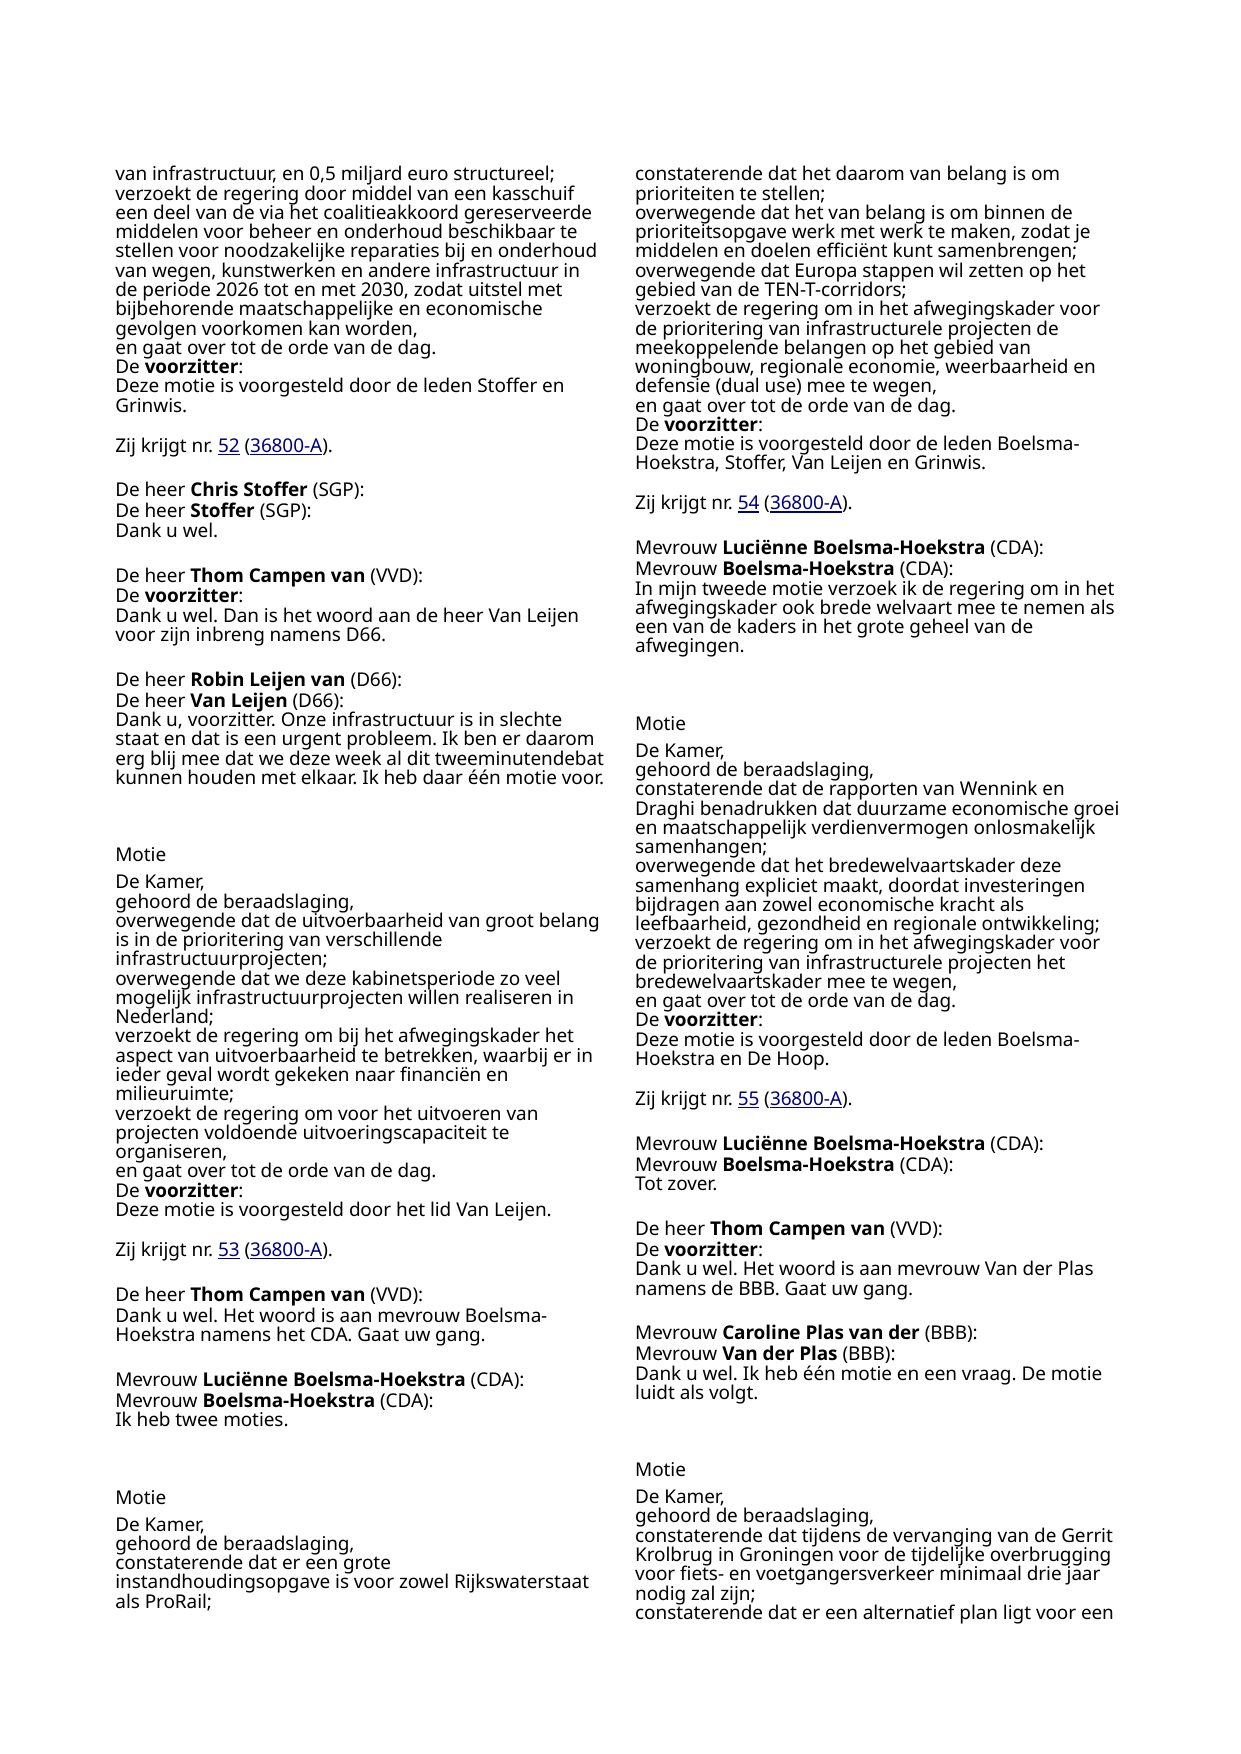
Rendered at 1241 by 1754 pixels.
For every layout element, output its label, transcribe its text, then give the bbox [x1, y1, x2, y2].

text gehoord de beraadslaging, [115, 893, 605, 912]
text Deze motie is voorgesteld door de leden Boelsma-Hoekstra en De Hoop. [635, 1031, 1125, 1069]
text De voorzitter: [635, 416, 1125, 435]
text De heer Van Leijen (D66): [115, 692, 605, 711]
text overwegende dat we deze kabinetsperiode zo veel mogelijk infrastructuurprojecten willen realiseren in Nederland; [115, 970, 605, 1027]
text overwegende dat Europa stappen wil zetten op het gebied van de TEN-T-corridors; [635, 262, 1125, 300]
text Mevrouw Luciënne Boelsma-Hoekstra (CDA): [635, 1130, 1125, 1156]
text Mevrouw Boelsma-Hoekstra (CDA): [635, 560, 1125, 579]
text verzoekt de regering om bij het afwegingskader het aspect van uitvoerbaarheid te betrekken, waarbij er in ieder geval wordt gekeken naar financiën en milieuruimte; [115, 1027, 605, 1104]
text verzoekt de regering door middel van een kasschuif een deel van de via het coalitieakkoord gereserveerde middelen voor beheer en onderhoud beschikbaar te stellen voor noodzakelijke reparaties bij en onderhoud van wegen, kunstwerken en andere infrastructuur in de periode 2026 tot en met 2030, zodat uitstel met bijbehorende maatschappelijke en economische gevolgen voorkomen kan worden, [115, 184, 605, 339]
text Motie [635, 1457, 1125, 1482]
text De heer Thom Campen van (VVD): [115, 562, 605, 587]
text constaterende dat er een grote instandhoudingsopgave is voor zowel Rijkswaterstaat als ProRail; [115, 1554, 605, 1612]
text Motie [115, 1484, 605, 1509]
text De Kamer, [635, 1488, 1125, 1507]
text De heer Stoffer (SGP): [115, 502, 605, 522]
text Mevrouw Boelsma-Hoekstra (CDA): [635, 1156, 1125, 1175]
text Mevrouw Luciënne Boelsma-Hoekstra (CDA): [635, 534, 1125, 560]
text overwegende dat de uitvoerbaarheid van groot belang is in de prioritering van verschillende infrastructuurprojecten; [115, 912, 605, 970]
text Mevrouw Luciënne Boelsma-Hoekstra (CDA): [115, 1366, 605, 1392]
text overwegende dat het van belang is om binnen de prioriteitsopgave werk met werk te maken, zodat je middelen en doelen efficiënt kunt samenbrengen; [635, 204, 1125, 262]
text Deze motie is voorgesteld door de leden Boelsma-Hoekstra, Stoffer, Van Leijen en Grinwis. [635, 435, 1125, 474]
text Ik heb twee moties. [115, 1411, 605, 1430]
text van infrastructuur, en 0,5 miljard euro structureel; [115, 165, 605, 184]
text Dank u wel. Ik heb één motie en een vraag. De motie luidt als volgt. [635, 1364, 1125, 1403]
text De voorzitter: [115, 358, 605, 377]
text verzoekt de regering om voor het uitvoeren van projecten voldoende uitvoeringscapaciteit te organiseren, [115, 1104, 605, 1162]
text Deze motie is voorgesteld door de leden Stoffer en Grinwis. [115, 377, 605, 416]
text constaterende dat de rapporten van Wennink en Draghi benadrukken dat duurzame economische groei en maatschappelijk verdienvermogen onlosmakelijk samenhangen; [635, 780, 1125, 857]
text constaterende dat tijdens de vervanging van de Gerrit Krolbrug in Groningen voor de tijdelijke overbrugging voor fiets- en voetgangersverkeer minimaal drie jaar nodig zal zijn; [635, 1527, 1125, 1604]
text Dank u wel. Het woord is aan mevrouw Van der Plas namens de BBB. Gaat uw gang. [635, 1260, 1125, 1299]
text De Kamer, [635, 742, 1125, 761]
text De heer Thom Campen van (VVD): [115, 1281, 605, 1307]
text Mevrouw Caroline Plas van der (BBB): [635, 1319, 1125, 1345]
text De voorzitter: [635, 1011, 1125, 1031]
text Zij krijgt nr. 54 (36800-A). [635, 494, 1125, 514]
text De voorzitter: [115, 587, 605, 607]
text De heer Robin Leijen van (D66): [115, 666, 605, 692]
text gehoord de beraadslaging, [635, 1507, 1125, 1527]
text De heer Thom Campen van (VVD): [635, 1215, 1125, 1241]
text en gaat over tot de orde van de dag. [115, 1162, 605, 1182]
text Zij krijgt nr. 53 (36800-A). [115, 1241, 605, 1260]
text De Kamer, [115, 1516, 605, 1535]
text Dank u, voorzitter. Onze infrastructuur is in slechte staat en dat is een urgent probleem. Ik ben er daarom erg blij mee dat we deze week al dit tweeminutendebat kunnen houden met elkaar. Ik heb daar één motie voor. [115, 711, 605, 788]
text De voorzitter: [635, 1241, 1125, 1260]
text Mevrouw Boelsma-Hoekstra (CDA): [115, 1392, 605, 1411]
text constaterende dat er een alternatief plan ligt voor een [635, 1604, 1125, 1623]
text verzoekt de regering om in het afwegingskader voor de prioritering van infrastructurele projecten de meekoppelende belangen op het gebied van woningbouw, regionale economie, weerbaarheid en defensie (dual use) mee te wegen, [635, 300, 1125, 397]
text gehoord de beraadslaging, [635, 761, 1125, 780]
text en gaat over tot de orde van de dag. [635, 992, 1125, 1011]
text en gaat over tot de orde van de dag. [635, 397, 1125, 416]
text Dank u wel. Het woord is aan mevrouw Boelsma-Hoekstra namens het CDA. Gaat uw gang. [115, 1307, 605, 1345]
text Tot zover. [635, 1175, 1125, 1194]
text en gaat over tot de orde van de dag. [115, 339, 605, 358]
text Dank u wel. [115, 522, 605, 541]
text De voorzitter: [115, 1182, 605, 1201]
text Zij krijgt nr. 55 (36800-A). [635, 1090, 1125, 1109]
text De Kamer, [115, 873, 605, 893]
text Motie [115, 842, 605, 867]
text gehoord de beraadslaging, [115, 1535, 605, 1554]
text De heer Chris Stoffer (SGP): [115, 477, 605, 502]
text In mijn tweede motie verzoek ik de regering om in het afwegingskader ook brede welvaart mee te nemen als een van de kaders in het grote geheel van de afwegingen. [635, 579, 1125, 657]
text Motie [635, 710, 1125, 736]
text Deze motie is voorgesteld door het lid Van Leijen. [115, 1201, 605, 1220]
text Zij krijgt nr. 52 (36800-A). [115, 437, 605, 456]
text constaterende dat het daarom van belang is om prioriteiten te stellen; [635, 165, 1125, 204]
text verzoekt de regering om in het afwegingskader voor de prioritering van infrastructurele projecten het bredewelvaartskader mee te wegen, [635, 934, 1125, 992]
text Dank u wel. Dan is het woord aan de heer Van Leijen voor zijn inbreng namens D66. [115, 607, 605, 645]
text Mevrouw Van der Plas (BBB): [635, 1345, 1125, 1364]
text overwegende dat het bredewelvaartskader deze samenhang expliciet maakt, doordat investeringen bijdragen aan zowel economische kracht als leefbaarheid, gezondheid en regionale ontwikkeling; [635, 857, 1125, 934]
